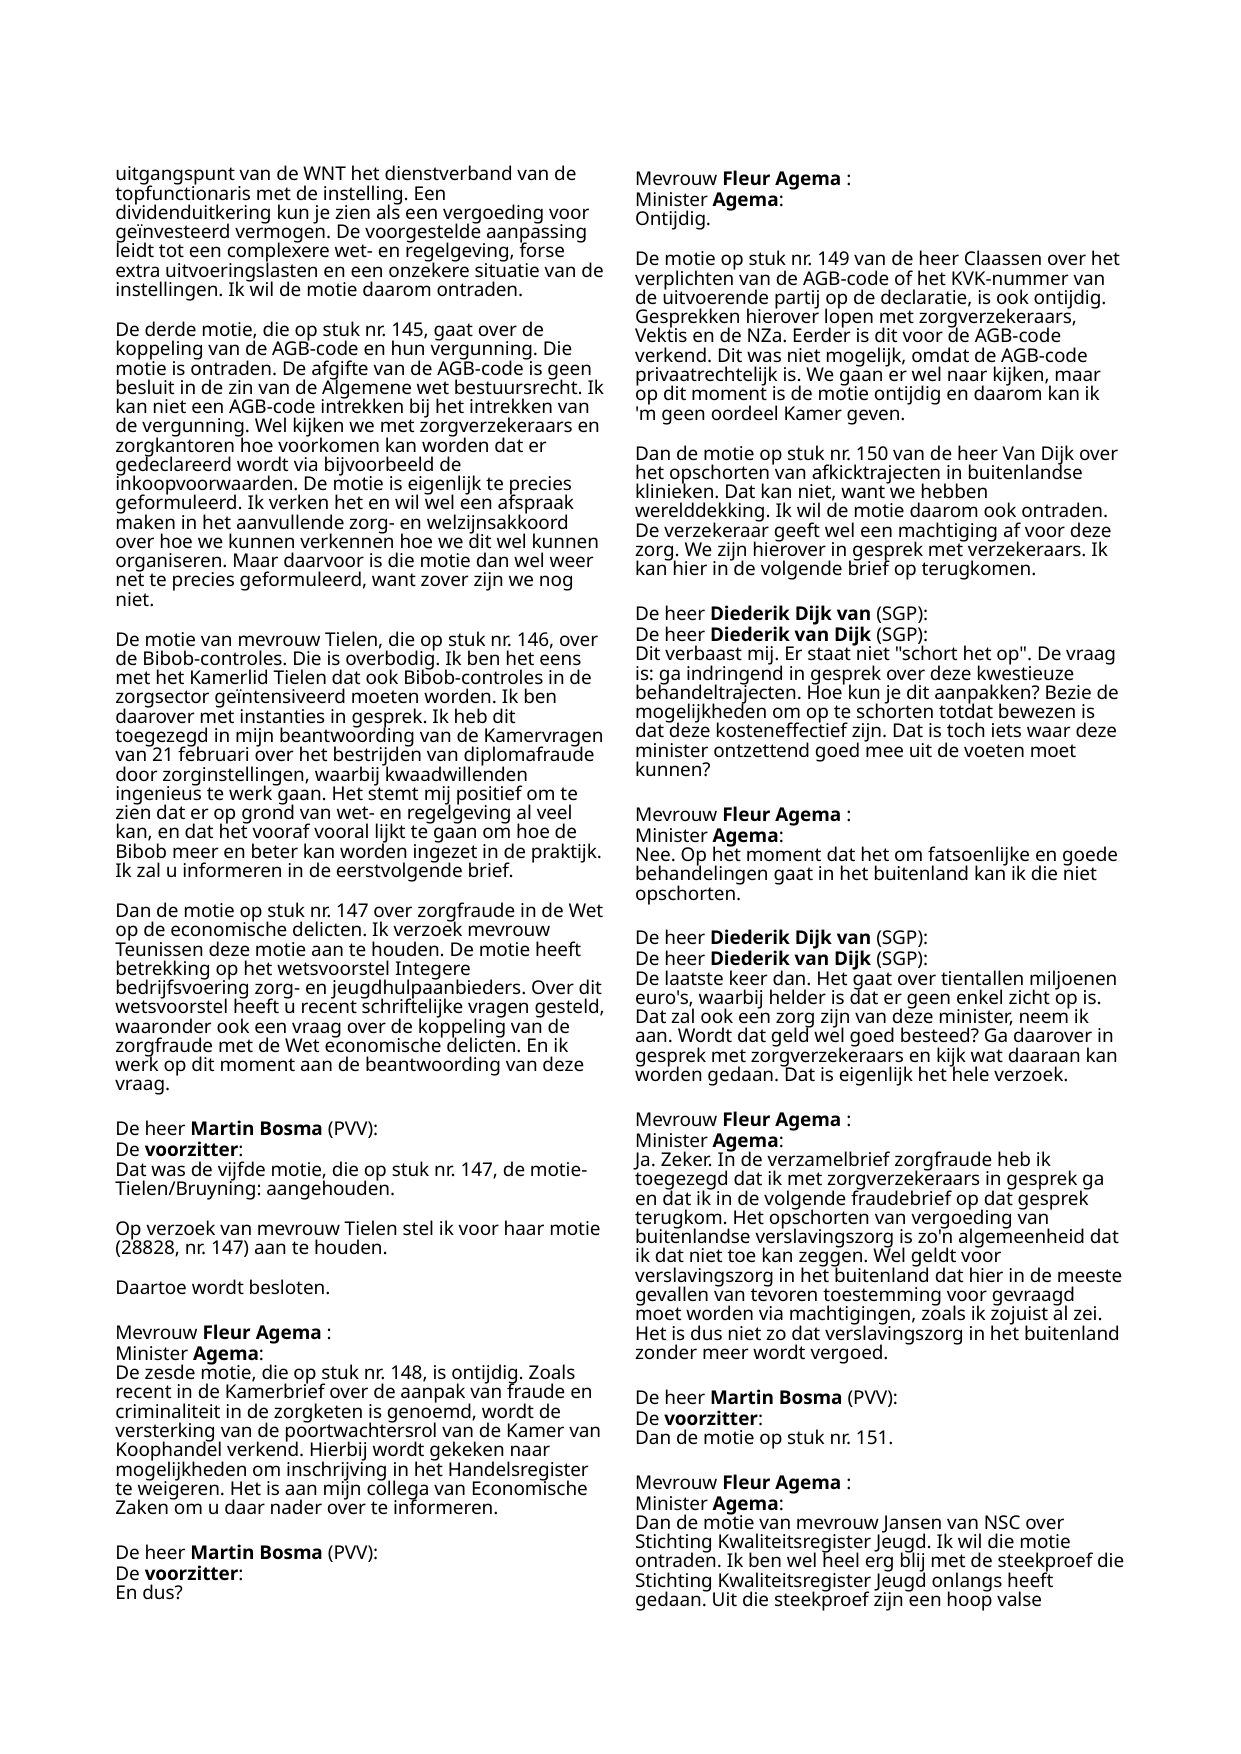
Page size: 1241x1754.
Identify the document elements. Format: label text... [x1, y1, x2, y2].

text De voorzitter: [635, 1409, 1125, 1429]
text De heer Diederik Dijk van (SGP): [635, 600, 1125, 626]
text Dat was de vijfde motie, die op stuk nr. 147, de motie-Tielen/Bruyning: aangehouden. [115, 1161, 605, 1199]
text Dan de motie op stuk nr. 151. [635, 1429, 1125, 1448]
text De motie op stuk nr. 149 van de heer Claassen over het verplichten van de AGB-code of het KVK-nummer van de uitvoerende partij op de declaratie, is ook ontijdig. Gesprekken hierover lopen met zorgverzekeraars, Vektis en de NZa. Eerder is dit voor de AGB-code verkend. Dit was niet mogelijk, omdat de AGB-code privaatrechtelijk is. We gaan er wel naar kijken, maar op dit moment is de motie ontijdig en daarom kan ik 'm geen oordeel Kamer geven. [635, 250, 1125, 424]
text De heer Diederik Dijk van (SGP): [635, 924, 1125, 950]
text Dit verbaast mij. Er staat niet "schort het op". De vraag is: ga indringend in gesprek over deze kwestieuze behandeltrajecten. Hoe kun je dit aanpakken? Bezie de mogelijkheden om op te schorten totdat bewezen is dat deze kosteneffectief zijn. Dat is toch iets waar deze minister ontzettend goed mee uit de voeten moet kunnen? [635, 645, 1125, 780]
text Mevrouw Fleur Agema : [635, 801, 1125, 827]
text Mevrouw Fleur Agema : [635, 1106, 1125, 1132]
text Dan de motie op stuk nr. 150 van de heer Van Dijk over het opschorten van afkicktrajecten in buitenlandse klinieken. Dat kan niet, want we hebben werelddekking. Ik wil de motie daarom ook ontraden. De verzekeraar geeft wel een machtiging af voor deze zorg. We zijn hierover in gesprek met verzekeraars. Ik kan hier in de volgende brief op terugkomen. [635, 444, 1125, 579]
text Minister Agema: [635, 827, 1125, 846]
text Mevrouw Fleur Agema : [635, 165, 1125, 191]
text Daartoe wordt besloten. [115, 1279, 605, 1298]
text De heer Martin Bosma (PVV): [635, 1384, 1125, 1409]
text Nee. Op het moment dat het om fatsoenlijke en goede behandelingen gaat in het buitenland kan ik die niet opschorten. [635, 846, 1125, 904]
text Ja. Zeker. In de verzamelbrief zorgfraude heb ik toegezegd dat ik met zorgverzekeraars in gesprek ga en dat ik in de volgende fraudebrief op dat gesprek terugkom. Het opschorten van vergoeding van buitenlandse verslavingszorg is zo'n algemeenheid dat ik dat niet toe kan zeggen. Wel geldt voor verslavingszorg in het buitenland dat hier in de meeste gevallen van tevoren toestemming voor gevraagd moet worden via machtigingen, zoals ik zojuist al zei. Het is dus niet zo dat verslavingszorg in het buitenland zonder meer wordt vergoed. [635, 1151, 1125, 1363]
text De heer Martin Bosma (PVV): [115, 1539, 605, 1565]
text Minister Agema: [635, 1132, 1125, 1151]
text De motie van mevrouw Tielen, die op stuk nr. 146, over de Bibob-controles. Die is overbodig. Ik ben het eens met het Kamerlid Tielen dat ook Bibob-controles in de zorgsector geïntensiveerd moeten worden. Ik ben daarover met instanties in gesprek. Ik heb dit toegezegd in mijn beantwoording van de Kamervragen van 21 februari over het bestrijden van diplomafraude door zorginstellingen, waarbij kwaadwillenden ingenieus te werk gaan. Het stemt mij positief om te zien dat er op grond van wet- en regelgeving al veel kan, en dat het vooraf vooral lijkt te gaan om hoe de Bibob meer en beter kan worden ingezet in de praktijk. Ik zal u informeren in de eerstvolgende brief. [115, 631, 605, 881]
text Ontijdig. [635, 210, 1125, 229]
text Minister Agema: [115, 1345, 605, 1364]
text De voorzitter: [115, 1565, 605, 1584]
text Dan de motie van mevrouw Jansen van NSC over Stichting Kwaliteitsregister Jeugd. Ik wil die motie ontraden. Ik ben wel heel erg blij met de steekproef die Stichting Kwaliteitsregister Jeugd onlangs heeft gedaan. Uit die steekproef zijn een hoop valse [635, 1514, 1125, 1610]
text En dus? [115, 1584, 605, 1603]
text De heer Martin Bosma (PVV): [115, 1116, 605, 1141]
text uitgangspunt van de WNT het dienstverband van de topfunctionaris met de instelling. Een dividenduitkering kun je zien als een vergoeding voor geïnvesteerd vermogen. De voorgestelde aanpassing leidt tot een complexere wet- en regelgeving, forse extra uitvoeringslasten en een onzekere situatie van de instellingen. Ik wil de motie daarom ontraden. [115, 165, 605, 300]
text De zesde motie, die op stuk nr. 148, is ontijdig. Zoals recent in de Kamerbrief over de aanpak van fraude en criminaliteit in de zorgketen is genoemd, wordt de versterking van de poortwachtersrol van de Kamer van Koophandel verkend. Hierbij wordt gekeken naar mogelijkheden om inschrijving in het Handelsregister te weigeren. Het is aan mijn collega van Economische Zaken om u daar nader over te informeren. [115, 1364, 605, 1518]
text Minister Agema: [635, 191, 1125, 210]
text Mevrouw Fleur Agema : [115, 1319, 605, 1345]
text Dan de motie op stuk nr. 147 over zorgfraude in de Wet op de economische delicten. Ik verzoek mevrouw Teunissen deze motie aan te houden. De motie heeft betrekking op het wetsvoorstel Integere bedrijfsvoering zorg- en jeugdhulpaanbieders. Over dit wetsvoorstel heeft u recent schriftelijke vragen gesteld, waaronder ook een vraag over de koppeling van de zorgfraude met de Wet economische delicten. En ik werk op dit moment aan de beantwoording van deze vraag. [115, 902, 605, 1095]
text Mevrouw Fleur Agema : [635, 1469, 1125, 1495]
text De derde motie, die op stuk nr. 145, gaat over de koppeling van de AGB-code en hun vergunning. Die motie is ontraden. De afgifte van de AGB-code is geen besluit in de zin van de Algemene wet bestuursrecht. Ik kan niet een AGB-code intrekken bij het intrekken van de vergunning. Wel kijken we met zorgverzekeraars en zorgkantoren hoe voorkomen kan worden dat er gedeclareerd wordt via bijvoorbeeld de inkoopvoorwaarden. De motie is eigenlijk te precies geformuleerd. Ik verken het en wil wel een afspraak maken in het aanvullende zorg- en welzijnsakkoord over hoe we kunnen verkennen hoe we dit wel kunnen organiseren. Maar daarvoor is die motie dan wel weer net te precies geformuleerd, want zover zijn we nog niet. [115, 321, 605, 610]
text Minister Agema: [635, 1495, 1125, 1514]
text De voorzitter: [115, 1141, 605, 1161]
text De laatste keer dan. Het gaat over tientallen miljoenen euro's, waarbij helder is dat er geen enkel zicht op is. Dat zal ook een zorg zijn van deze minister, neem ik aan. Wordt dat geld wel goed besteed? Ga daarover in gesprek met zorgverzekeraars en kijk wat daaraan kan worden gedaan. Dat is eigenlijk het hele verzoek. [635, 969, 1125, 1085]
text De heer Diederik van Dijk (SGP): [635, 950, 1125, 969]
text De heer Diederik van Dijk (SGP): [635, 626, 1125, 645]
text Op verzoek van mevrouw Tielen stel ik voor haar motie (28828, nr. 147) aan te houden. [115, 1220, 605, 1258]
